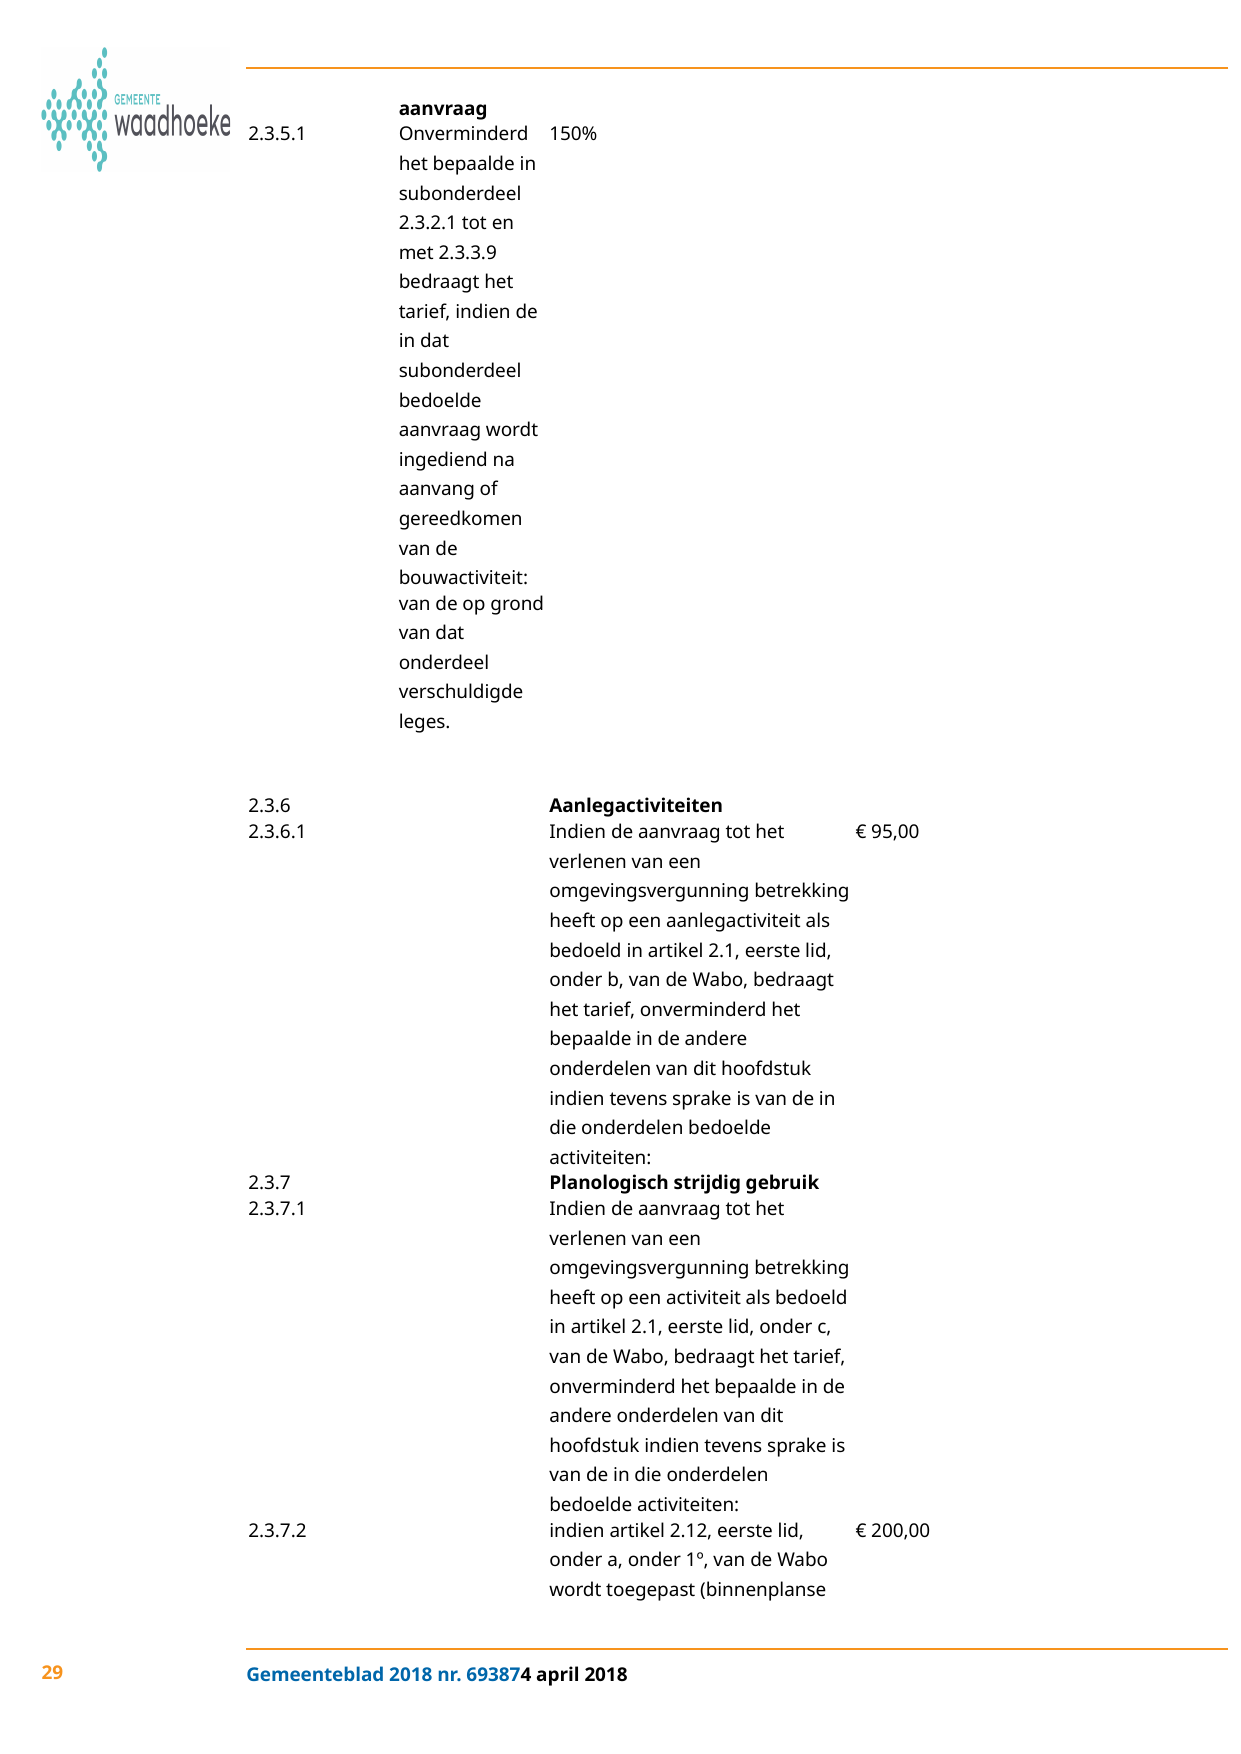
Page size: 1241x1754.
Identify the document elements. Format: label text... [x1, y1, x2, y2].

table_cell 2.3.7.1 [248, 1195, 549, 1517]
table_cell [248, 590, 398, 734]
table_cell [549, 95, 700, 121]
table_cell 2.3.5.1 [248, 121, 398, 590]
table_cell [850, 1195, 1152, 1517]
table_cell 2.3.6.1 [248, 819, 549, 1169]
table_cell indien artikel 2.12, eerste lid, onder a, onder 1º, van de Wabo wordt toegepast (binnenplanse [549, 1517, 850, 1602]
table_cell [549, 590, 700, 734]
table_cell 150% [549, 121, 700, 590]
table_cell € 200,00 [850, 1517, 1152, 1602]
table_header 2.3.6 [248, 793, 549, 818]
table_cell van de op grond van dat onderdeel verschuldigde leges. [399, 590, 549, 734]
table_cell aanvraag [399, 95, 549, 121]
table_cell [248, 95, 398, 121]
table_header Aanlegactiviteiten [549, 793, 850, 818]
table_cell [850, 1170, 1152, 1195]
table_cell € 95,00 [850, 819, 1152, 1169]
picture [41, 47, 231, 172]
table_cell Indien de aanvraag tot het verlenen van een omgevingsvergunning betrekking heeft op een activiteit als bedoeld in artikel 2.1, eerste lid, onder c, van de Wabo, bedraagt het tarief, onverminderd het bepaalde in de andere onderdelen van dit hoofdstuk indien tevens sprake is van de in die onderdelen bedoelde activiteiten: [549, 1195, 850, 1517]
table_cell Planologisch strijdig gebruik [549, 1170, 850, 1195]
table_cell [248, 734, 700, 760]
table_header [850, 793, 1152, 818]
table_cell Indien de aanvraag tot het verlenen van een omgevingsvergunning betrekking heeft op een aanlegactiviteit als bedoeld in artikel 2.1, eerste lid, onder b, van de Wabo, bedraagt het tarief, onverminderd het bepaalde in de andere onderdelen van dit hoofdstuk indien tevens sprake is van de in die onderdelen bedoelde activiteiten: [549, 819, 850, 1169]
table_cell 2.3.7 [248, 1170, 549, 1195]
table_cell Onverminderd het bepaalde in subonderdeel 2.3.2.1 tot en met 2.3.3.9 bedraagt het tarief, indien de in dat subonderdeel bedoelde aanvraag wordt ingediend na aanvang of gereedkomen van de bouwactiviteit: [399, 121, 549, 590]
table_cell 2.3.7.2 [248, 1517, 549, 1602]
